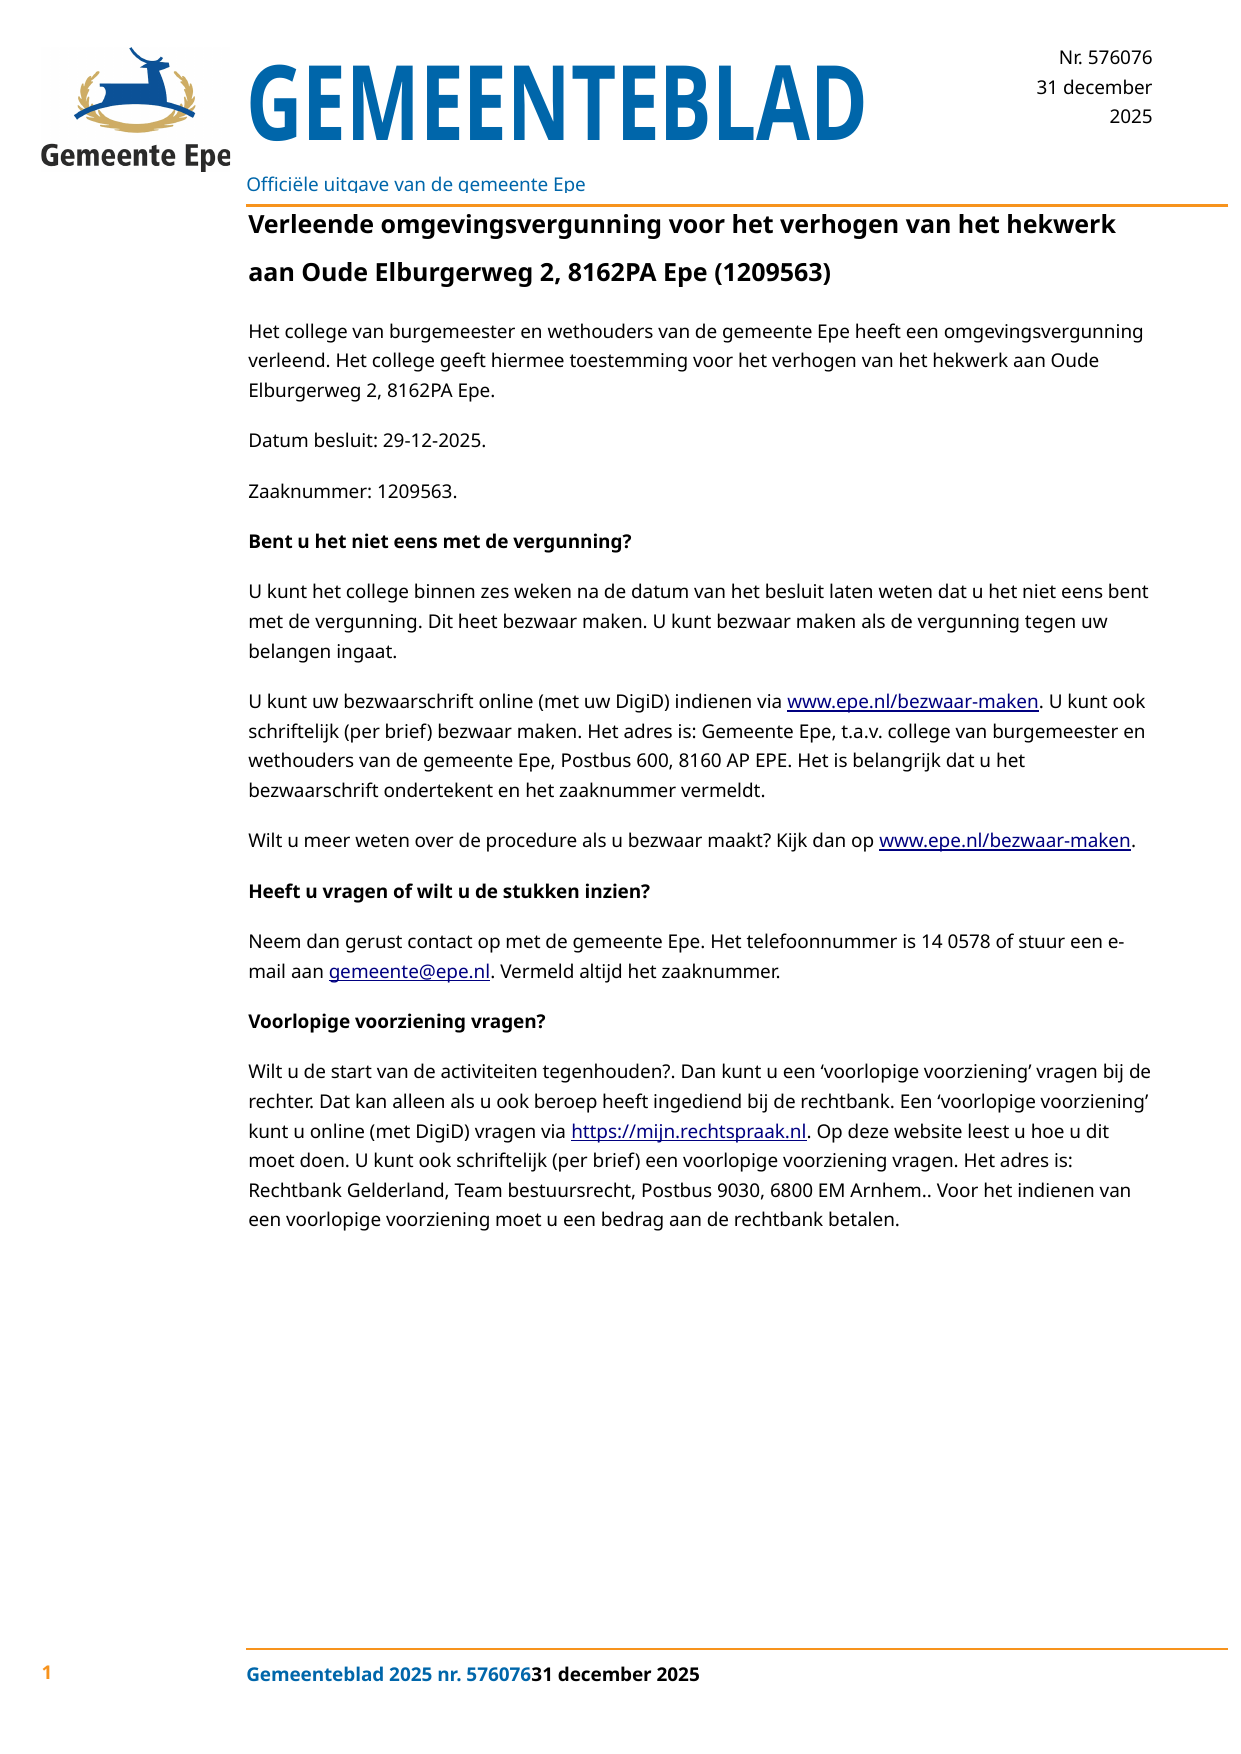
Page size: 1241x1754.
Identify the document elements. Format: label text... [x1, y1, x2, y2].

text Wilt u de start van de activiteiten tegenhouden?. Dan kunt u een ‘voorlopige voorziening’ vragen bij de rechter. Dat kan alleen als u ook beroep heeft ingediend bij de rechtbank. Een ‘voorlopige voorziening’ kunt u online (met DigiD) vragen via https://mijn.rechtspraak.nl. Op deze website leest u hoe u dit moet doen. U kunt ook schriftelijk (per brief) een voorlopige voorziening vragen. Het adres is: Rechtbank Gelderland, Team bestuursrecht, Postbus 9030, 6800 EM Arnhem.. Voor het indienen van een voorlopige voorziening moet u een bedrag aan de rechtbank betalen. [248, 1059, 1152, 1232]
text U kunt uw bezwaarschrift online (met uw DigiD) indienen via www.epe.nl/bezwaar-maken. U kunt ook schriftelijk (per brief) bezwaar maken. Het adres is: Gemeente Epe, t.a.v. college van burgemeester en wethouders van de gemeente Epe, Postbus 600, 8160 AP EPE. Het is belangrijk dat u het bezwaarschrift ondertekent en het zaaknummer vermeldt. [248, 688, 1152, 803]
text Heeft u vragen of wilt u de stukken inzien? [248, 878, 1152, 904]
text Voorlopige voorziening vragen? [248, 1008, 1152, 1034]
text Wilt u meer weten over de procedure als u bezwaar maakt? Kijk dan op www.epe.nl/bezwaar-maken. [248, 827, 1152, 853]
text U kunt het college binnen zes weken na de datum van het besluit laten weten dat u het niet eens bent met de vergunning. Dit heet bezwaar maken. U kunt bezwaar maken als de vergunning tegen uw belangen ingaat. [248, 579, 1152, 664]
text Verleende omgevingsvergunning voor het verhogen van het hekwerk aan Oude Elburgerweg 2, 8162PA Epe (1209563) [248, 207, 1152, 288]
text Zaaknummer: 1209563. [248, 478, 1152, 504]
text Neem dan gerust contact op met de gemeente Epe. Het telefoonnummer is 14 0578 of stuur een e-mail aan gemeente@epe.nl. Vermeld altijd het zaaknummer. [248, 928, 1152, 984]
text Datum besluit: 29-12-2025. [248, 427, 1152, 453]
text Bent u het niet eens met de vergunning? [248, 528, 1152, 554]
picture [41, 47, 231, 172]
text Het college van burgemeester en wethouders van de gemeente Epe heeft een omgevingsvergunning verleend. Het college geeft hiermee toestemming voor het verhogen van het hekwerk aan Oude Elburgerweg 2, 8162PA Epe. [248, 318, 1152, 403]
